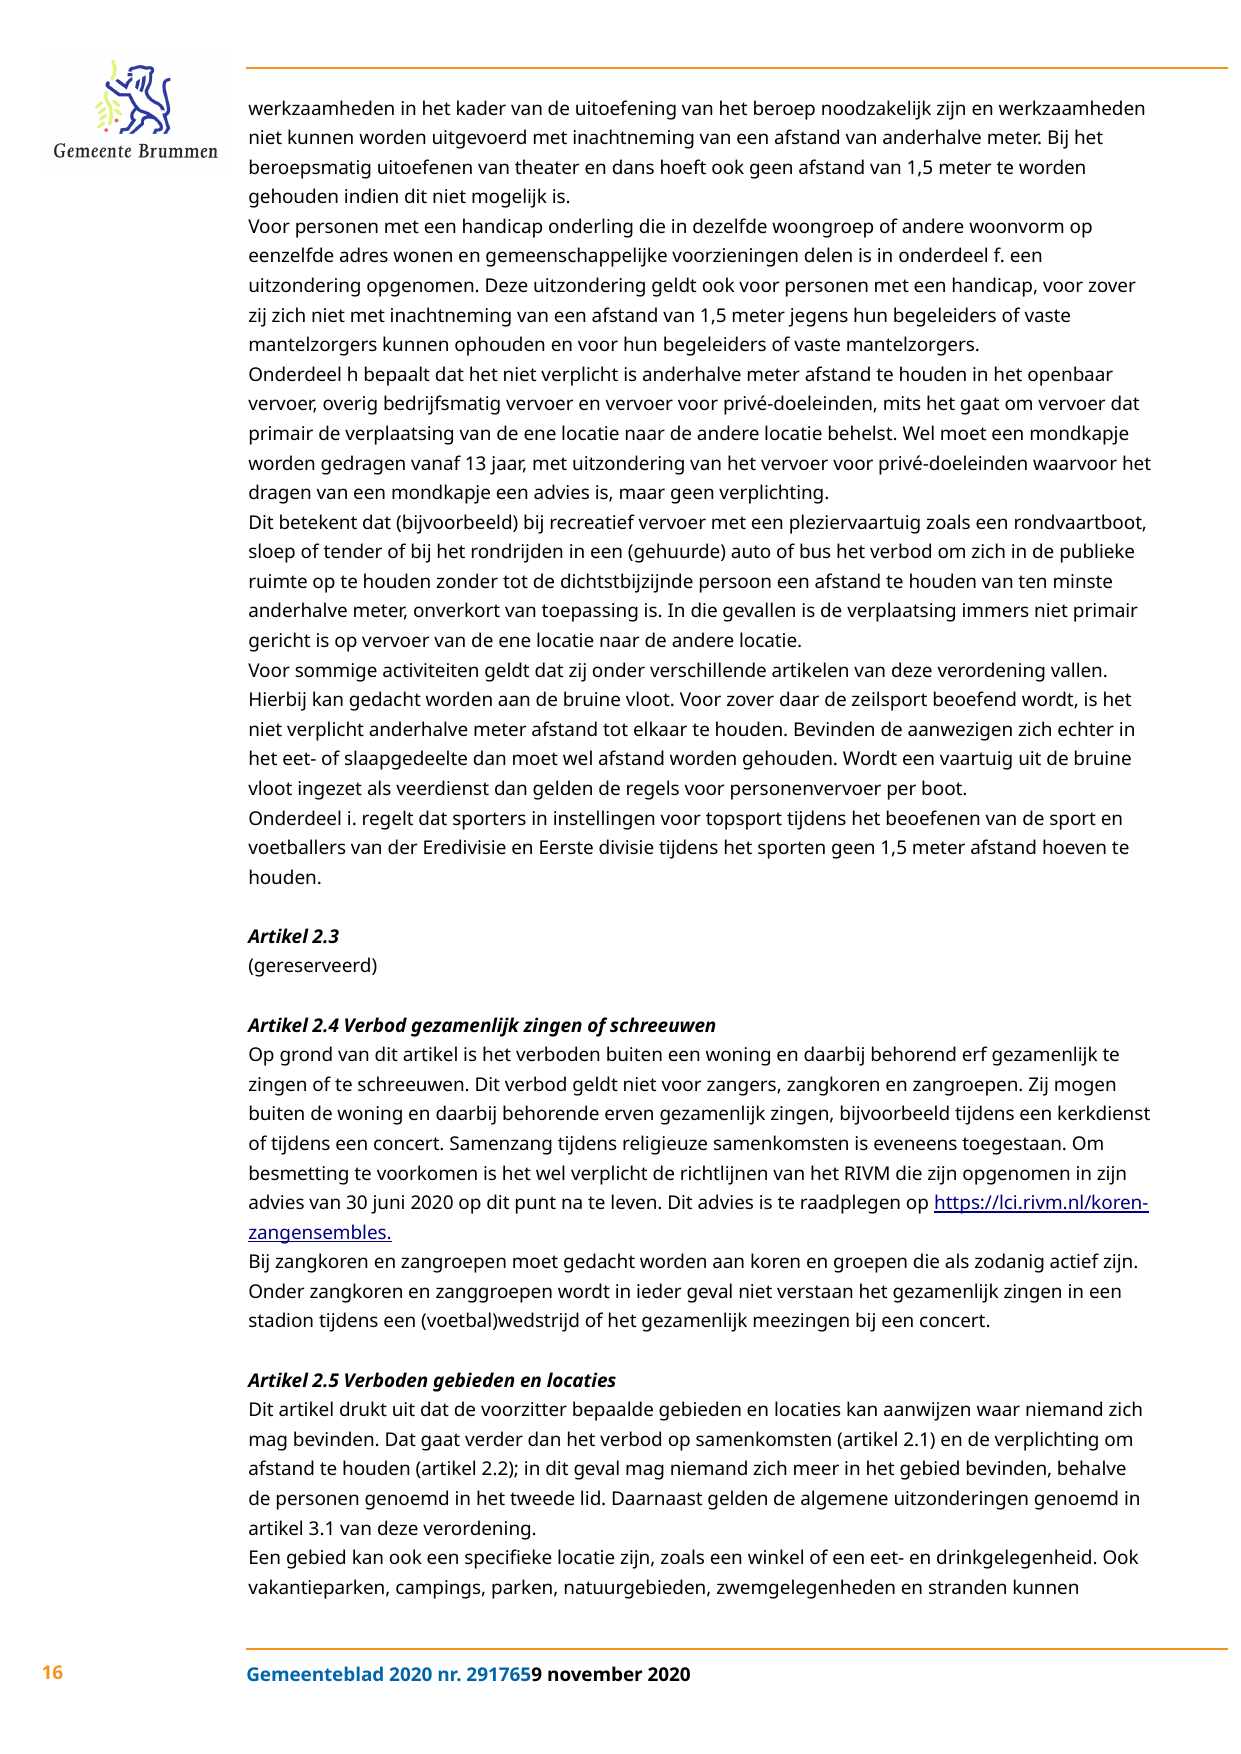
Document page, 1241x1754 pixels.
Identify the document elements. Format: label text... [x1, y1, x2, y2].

picture [41, 47, 231, 172]
text Voor sommige activiteiten geldt dat zij onder verschillende artikelen van deze verordening vallen. Hierbij kan gedacht worden aan de bruine vloot. Voor zover daar de zeilsport beoefend wordt, is het niet verplicht anderhalve meter afstand tot elkaar te houden. Bevinden de aanwezigen zich echter in het eet- of slaapgedeelte dan moet wel afstand worden gehouden. Wordt een vaartuig uit de bruine vloot ingezet als veerdienst dan gelden de regels voor personenvervoer per boot. [248, 657, 1152, 801]
text Een gebied kan ook een specifieke locatie zijn, zoals een winkel of een eet- en drinkgelegenheid. Ook vakantieparken, campings, parken, natuurgebieden, zwemgelegenheden en stranden kunnen [248, 1544, 1152, 1600]
text Onderdeel h bepaalt dat het niet verplicht is anderhalve meter afstand te houden in het openbaar vervoer, overig bedrijfsmatig vervoer en vervoer voor privé-doeleinden, mits het gaat om vervoer dat primair de verplaatsing van de ene locatie naar de andere locatie behelst. Wel moet een mondkapje worden gedragen vanaf 13 jaar, met uitzondering van het vervoer voor privé-doeleinden waarvoor het dragen van een mondkapje een advies is, maar geen verplichting. [248, 361, 1152, 505]
text Bij zangkoren en zangroepen moet gedacht worden aan koren en groepen die als zodanig actief zijn. Onder zangkoren en zanggroepen wordt in ieder geval niet verstaan het gezamenlijk zingen in een stadion tijdens een (voetbal)wedstrijd of het gezamenlijk meezingen bij een concert. [248, 1248, 1152, 1333]
text Op grond van dit artikel is het verboden buiten een woning en daarbij behorend erf gezamenlijk te zingen of te schreeuwen. Dit verbod geldt niet voor zangers, zangkoren en zangroepen. Zij mogen buiten de woning en daarbij behorende erven gezamenlijk zingen, bijvoorbeeld tijdens een kerkdienst of tijdens een concert. Samenzang tijdens religieuze samenkomsten is eveneens toegestaan. Om besmetting te voorkomen is het wel verplicht de richtlijnen van het RIVM die zijn opgenomen in zijn advies van 30 juni 2020 op dit punt na te leven. Dit advies is te raadplegen op https://lci.rivm.nl/koren-zangensembles. [248, 1041, 1152, 1245]
text Voor personen met een handicap onderling die in dezelfde woongroep of andere woonvorm op eenzelfde adres wonen en gemeenschappelijke voorzieningen delen is in onderdeel f. een uitzondering opgenomen. Deze uitzondering geldt ook voor personen met een handicap, voor zover zij zich niet met inachtneming van een afstand van 1,5 meter jegens hun begeleiders of vaste mantelzorgers kunnen ophouden en voor hun begeleiders of vaste mantelzorgers. [248, 213, 1152, 357]
text Artikel 2.3 [248, 923, 1152, 949]
text Dit artikel drukt uit dat de voorzitter bepaalde gebieden en locaties kan aanwijzen waar niemand zich mag bevinden. Dat gaat verder dan het verbod op samenkomsten (artikel 2.1) en de verplichting om afstand te houden (artikel 2.2); in dit geval mag niemand zich meer in het gebied bevinden, behalve de personen genoemd in het tweede lid. Daarnaast gelden de algemene uitzonderingen genoemd in artikel 3.1 van deze verordening. [248, 1396, 1152, 1541]
text Onderdeel i. regelt dat sporters in instellingen voor topsport tijdens het beoefenen van de sport en voetballers van der Eredivisie en Eerste divisie tijdens het sporten geen 1,5 meter afstand hoeven te houden. [248, 805, 1152, 890]
text Artikel 2.5 Verboden gebieden en locaties [248, 1367, 1152, 1393]
text (gereserveerd) [248, 953, 1152, 978]
text Dit betekent dat (bijvoorbeeld) bij recreatief vervoer met een pleziervaartuig zoals een rondvaartboot, sloep of tender of bij het rondrijden in een (gehuurde) auto of bus het verbod om zich in de publieke ruimte op te houden zonder tot de dichtstbijzijnde persoon een afstand te houden van ten minste anderhalve meter, onverkort van toepassing is. In die gevallen is de verplaatsing immers niet primair gericht is op vervoer van de ene locatie naar de andere locatie. [248, 509, 1152, 653]
text Artikel 2.4 Verbod gezamenlijk zingen of schreeuwen [248, 1012, 1152, 1038]
text werkzaamheden in het kader van de uitoefening van het beroep noodzakelijk zijn en werkzaamheden niet kunnen worden uitgevoerd met inachtneming van een afstand van anderhalve meter. Bij het beroepsmatig uitoefenen van theater en dans hoeft ook geen afstand van 1,5 meter te worden gehouden indien dit niet mogelijk is. [248, 95, 1152, 209]
